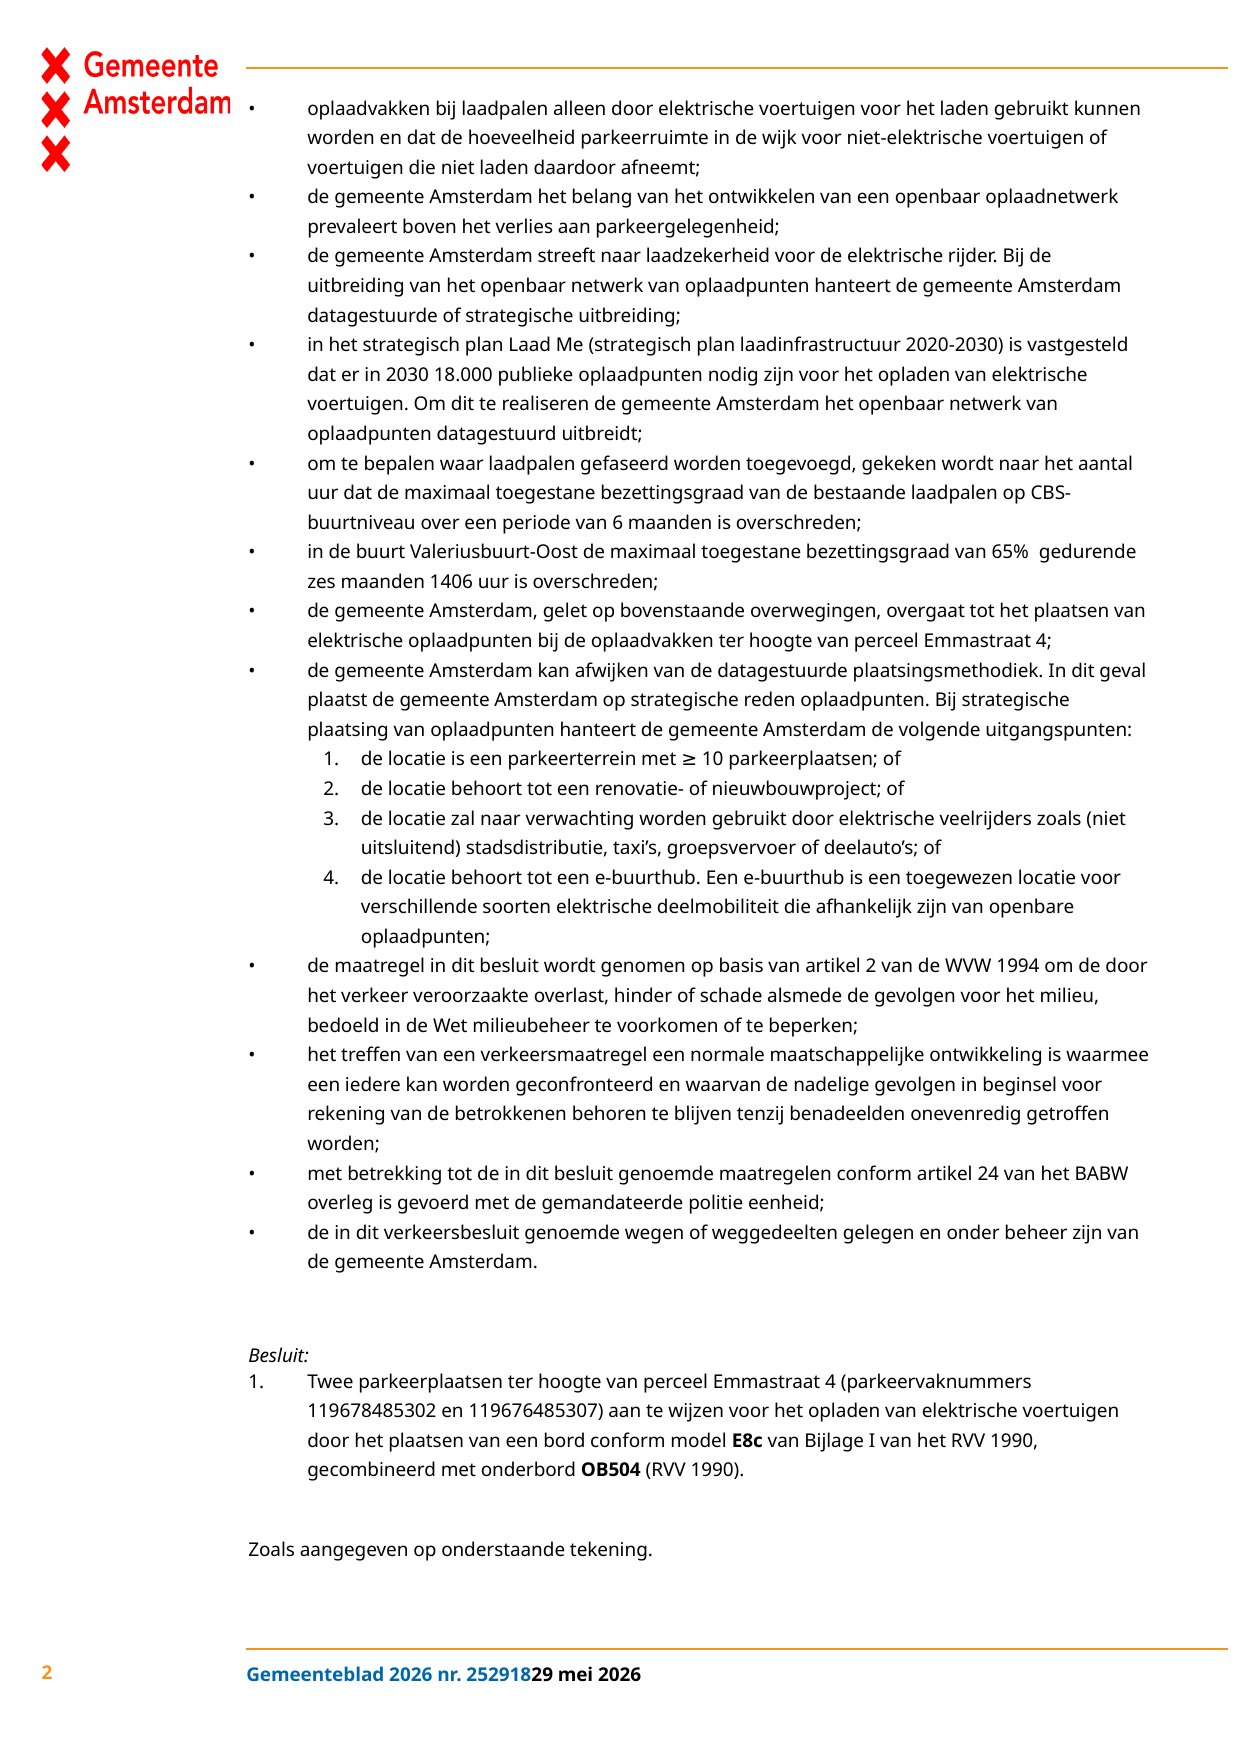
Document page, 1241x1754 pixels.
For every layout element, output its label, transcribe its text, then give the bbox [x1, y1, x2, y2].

list in de buurt Valeriusbuurt-Oost de maximaal toegestane bezettingsgraad van 65% gedurende zes maanden 1406 uur is overschreden; [248, 538, 1152, 594]
list de locatie zal naar verwachting worden gebruikt door elektrische veelrijders zoals (niet uitsluitend) stadsdistributie, taxi’s, groepsvervoer of deelauto’s; of [323, 805, 1152, 860]
list Twee parkeerplaatsen ter hoogte van perceel Emmastraat 4 (parkeervaknummers 119678485302 en 119676485307) aan te wijzen voor het opladen van elektrische voertuigen door het plaatsen van een bord conform model E8c van Bijlage I van het RVV 1990, gecombineerd met onderbord OB504 (RVV 1990). [248, 1368, 1152, 1482]
list de in dit verkeersbesluit genoemde wegen of weggedeelten gelegen en onder beheer zijn van de gemeente Amsterdam. [248, 1219, 1152, 1274]
list oplaadvakken bij laadpalen alleen door elektrische voertuigen voor het laden gebruikt kunnen worden en dat de hoeveelheid parkeerruimte in de wijk voor niet-elektrische voertuigen of voertuigen die niet laden daardoor afneemt; [248, 95, 1152, 180]
list de gemeente Amsterdam het belang van het ontwikkelen van een openbaar oplaadnetwerk prevaleert boven het verlies aan parkeergelegenheid; [248, 183, 1152, 239]
list de locatie behoort tot een renovatie- of nieuwbouwproject; of [323, 775, 1152, 801]
list het treffen van een verkeersmaatregel een normale maatschappelijke ontwikkeling is waarmee een iedere kan worden geconfronteerd en waarvan de nadelige gevolgen in beginsel voor rekening van de betrokkenen behoren te blijven tenzij benadeelden onevenredig getroffen worden; [248, 1041, 1152, 1156]
list de maatregel in dit besluit wordt genomen op basis van artikel 2 van de WVW 1994 om de door het verkeer veroorzaakte overlast, hinder of schade alsmede de gevolgen voor het milieu, bedoeld in de Wet milieubeheer te voorkomen of te beperken; [248, 953, 1152, 1038]
list de gemeente Amsterdam kan afwijken van de datagestuurde plaatsingsmethodiek. In dit geval plaatst de gemeente Amsterdam op strategische reden oplaadpunten. Bij strategische plaatsing van oplaadpunten hanteert de gemeente Amsterdam de volgende uitgangspunten: [248, 657, 1152, 742]
list in het strategisch plan Laad Me (strategisch plan laadinfrastructuur 2020-2030) is vastgesteld dat er in 2030 18.000 publieke oplaadpunten nodig zijn voor het opladen van elektrische voertuigen. Om dit te realiseren de gemeente Amsterdam het openbaar netwerk van oplaadpunten datagestuurd uitbreidt; [248, 331, 1152, 446]
text Besluit: [248, 1342, 1152, 1368]
list om te bepalen waar laadpalen gefaseerd worden toegevoegd, gekeken wordt naar het aantal uur dat de maximaal toegestane bezettingsgraad van de bestaande laadpalen op CBS-buurtniveau over een periode van 6 maanden is overschreden; [248, 450, 1152, 535]
list de gemeente Amsterdam streeft naar laadzekerheid voor de elektrische rijder. Bij de uitbreiding van het openbaar netwerk van oplaadpunten hanteert de gemeente Amsterdam datagestuurde of strategische uitbreiding; [248, 243, 1152, 328]
list de locatie is een parkeerterrein met ≥ 10 parkeerplaatsen; of [323, 746, 1152, 771]
list de locatie behoort tot een e-buurthub. Een e-buurthub is een toegewezen locatie voor verschillende soorten elektrische deelmobiliteit die afhankelijk zijn van openbare oplaadpunten; [323, 864, 1152, 949]
list de gemeente Amsterdam, gelet op bovenstaande overwegingen, overgaat tot het plaatsen van elektrische oplaadpunten bij de oplaadvakken ter hoogte van perceel Emmastraat 4; [248, 598, 1152, 653]
text Zoals aangegeven op onderstaande tekening. [248, 1537, 1152, 1562]
picture [41, 47, 231, 172]
list met betrekking tot de in dit besluit genoemde maatregelen conform artikel 24 van het BABW overleg is gevoerd met de gemandateerde politie eenheid; [248, 1160, 1152, 1215]
